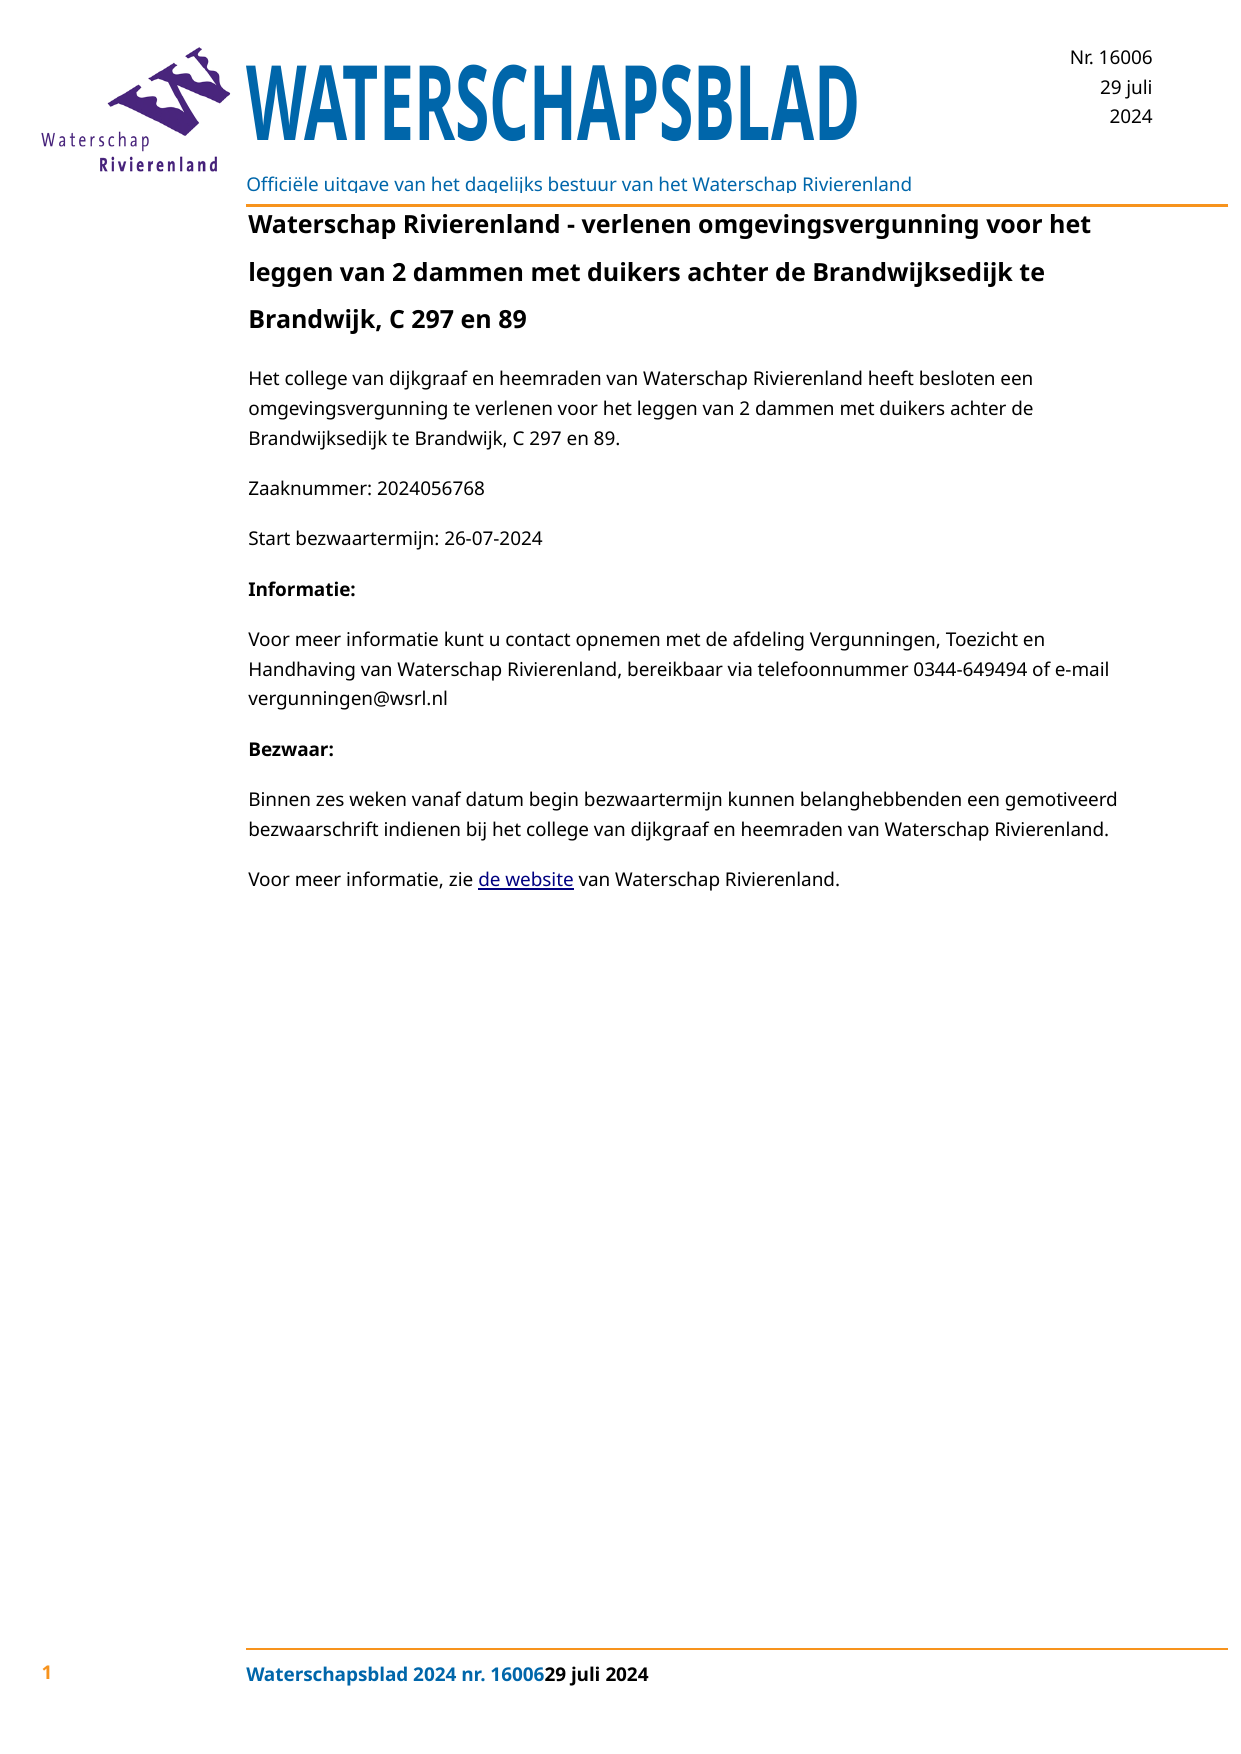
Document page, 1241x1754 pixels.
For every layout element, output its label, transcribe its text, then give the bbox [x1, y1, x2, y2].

text Informatie: [248, 576, 1152, 602]
text Het college van dijkgraaf en heemraden van Waterschap Rivierenland heeft besloten een omgevingsvergunning te verlenen voor het leggen van 2 dammen met duikers achter de Brandwijksedijk te Brandwijk, C 297 en 89. [248, 366, 1152, 450]
text Bezwaar: [248, 736, 1152, 762]
text Zaaknummer: 2024056768 [248, 475, 1152, 501]
text Binnen zes weken vanaf datum begin bezwaartermijn kunnen belanghebbenden een gemotiveerd bezwaarschrift indienen bij het college van dijkgraaf en heemraden van Waterschap Rivierenland. [248, 786, 1152, 842]
text Voor meer informatie, zie de website van Waterschap Rivierenland. [248, 866, 1152, 892]
text Voor meer informatie kunt u contact opnemen met de afdeling Vergunningen, Toezicht en Handhaving van Waterschap Rivierenland, bereikbaar via telefoonnummer 0344-649494 of e-mail vergunningen@wsrl.nl [248, 626, 1152, 711]
text Waterschap Rivierenland - verlenen omgevingsvergunning voor het leggen van 2 dammen met duikers achter de Brandwijksedijk te Brandwijk, C 297 en 89 [248, 207, 1152, 336]
picture [41, 47, 231, 172]
text Start bezwaartermijn: 26-07-2024 [248, 526, 1152, 551]
